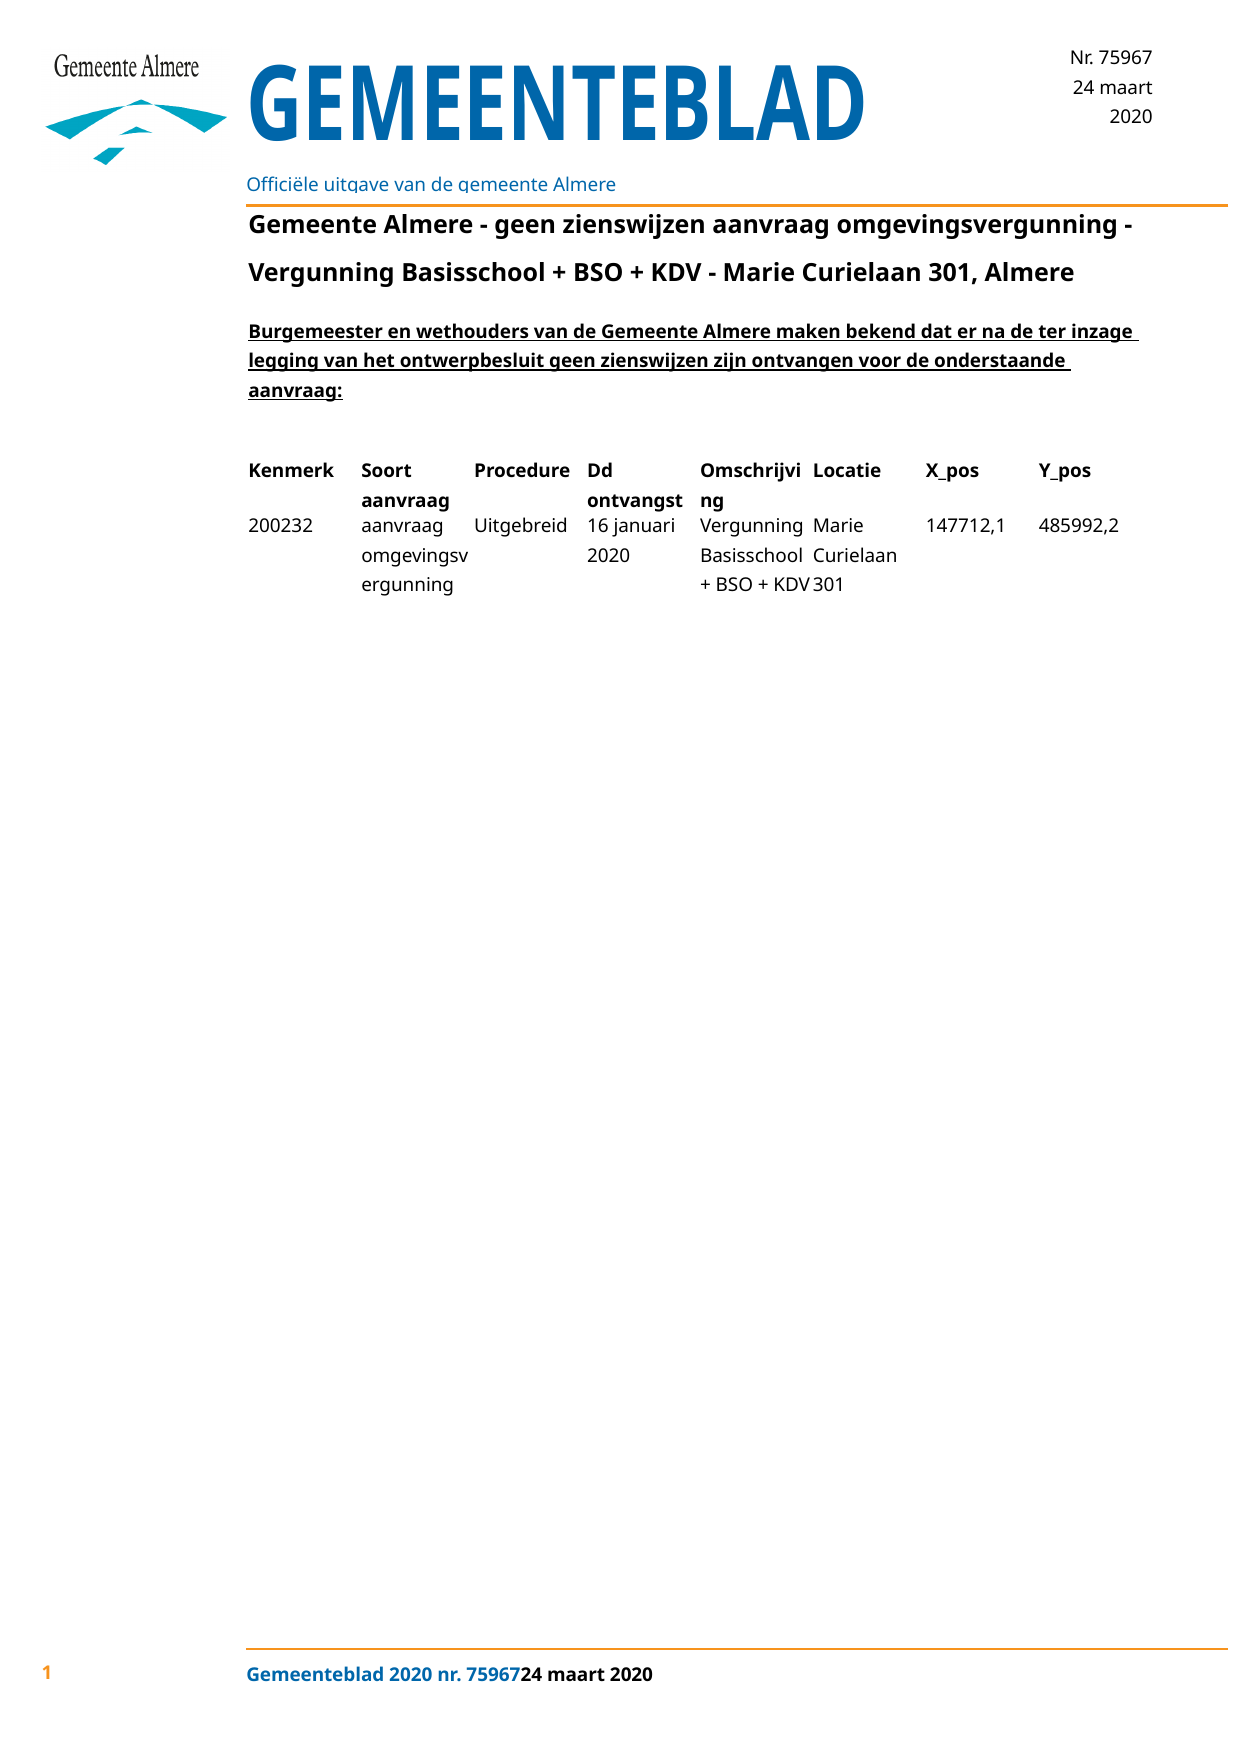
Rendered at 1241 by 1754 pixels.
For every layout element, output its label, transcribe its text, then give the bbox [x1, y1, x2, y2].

table_cell 485992,2 [1039, 513, 1152, 597]
table_header Procedure [474, 457, 587, 512]
table_cell aanvraag omgevingsvergunning [361, 513, 474, 597]
text Burgemeester en wethouders van de Gemeente Almere maken bekend dat er na de ter inzage legging van het ontwerpbesluit geen zienswijzen zijn ontvangen voor de onderstaande aanvraag: [248, 318, 1152, 403]
table_header Omschrijving [700, 457, 813, 512]
table_header Dd ontvangst [587, 457, 700, 512]
table_cell Marie Curielaan 301 [813, 513, 926, 597]
table_cell 16 januari 2020 [587, 513, 700, 597]
table_cell 200232 [248, 513, 361, 597]
table_cell Vergunning Basisschool + BSO + KDV [700, 513, 813, 597]
table_cell Uitgebreid [474, 513, 587, 597]
table_cell 147712,1 [926, 513, 1038, 597]
table_header Soort aanvraag [361, 457, 474, 512]
table_header Kenmerk [248, 457, 361, 512]
table_header Y_pos [1039, 457, 1152, 512]
picture [41, 47, 231, 172]
text Gemeente Almere - geen zienswijzen aanvraag omgevingsvergunning - Vergunning Basisschool + BSO + KDV - Marie Curielaan 301, Almere [248, 207, 1152, 288]
table_header Locatie [813, 457, 926, 512]
table_header X_pos [926, 457, 1038, 512]
